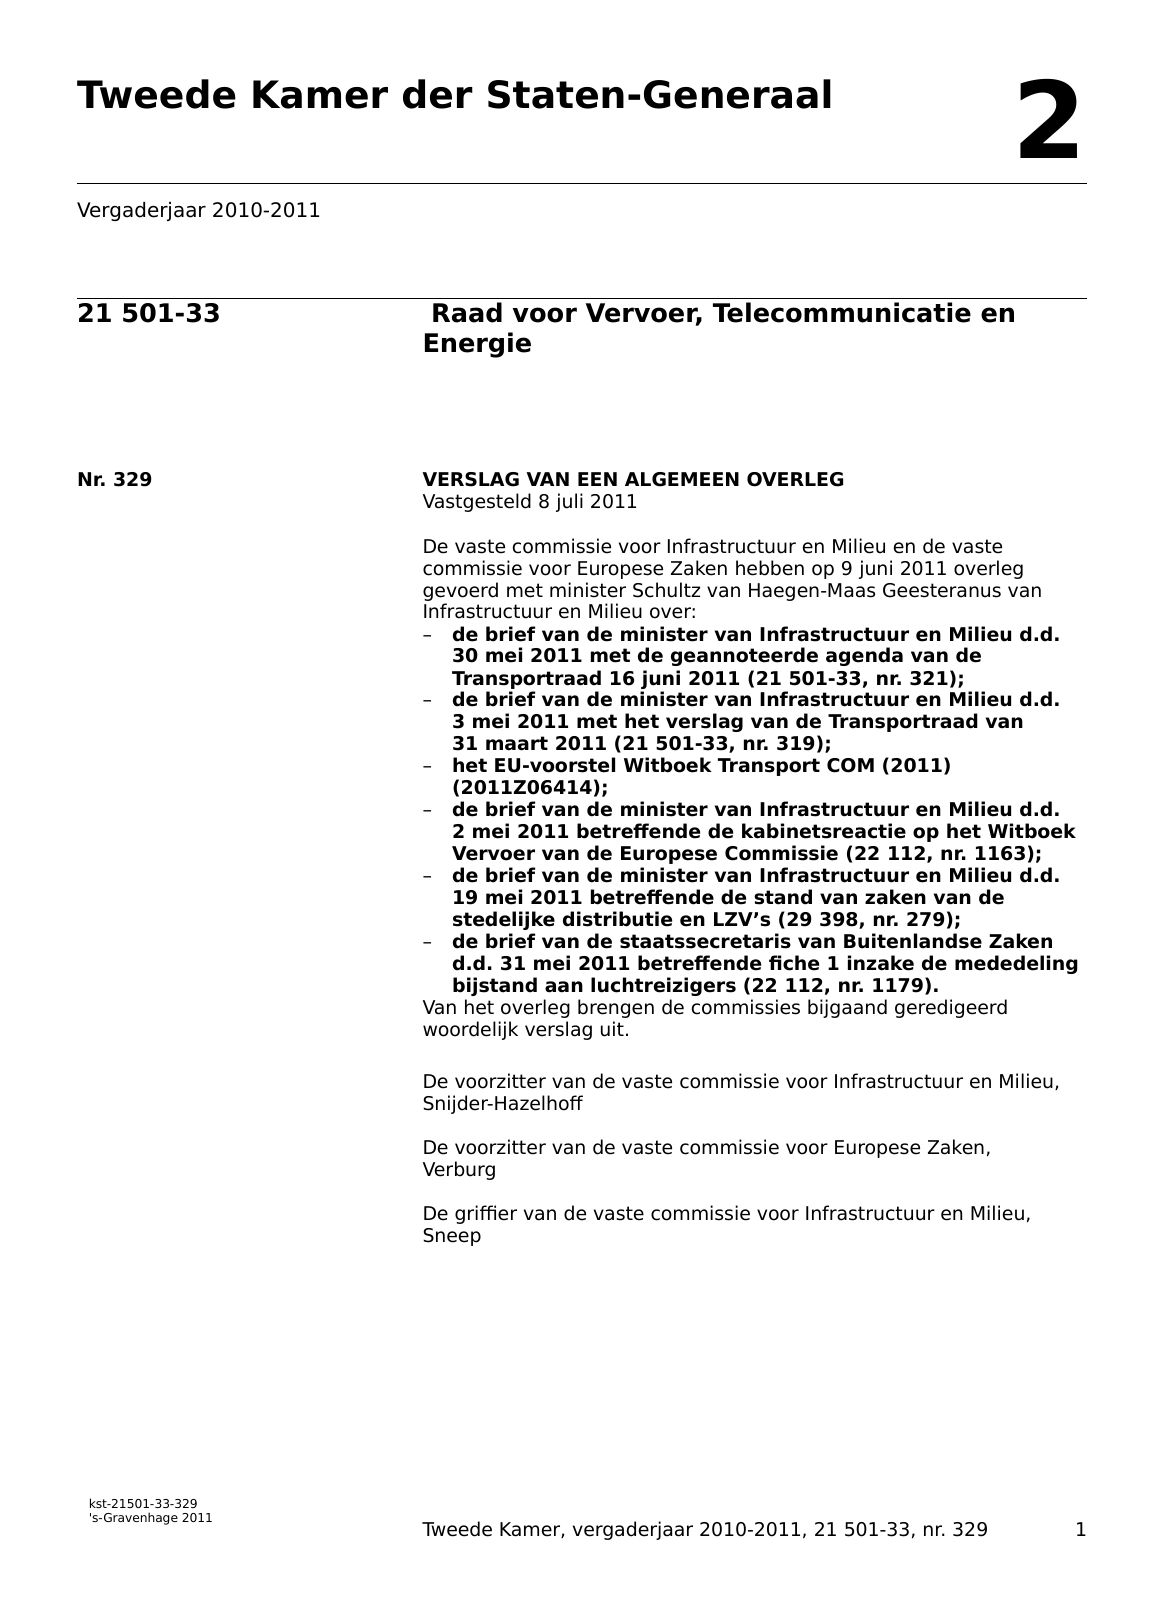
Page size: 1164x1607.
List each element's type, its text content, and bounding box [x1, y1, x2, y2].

text Van het overleg brengen de commissies bijgaand geredigeerd woordelijk verslag uit. [422, 997, 1087, 1041]
text – het EU-voorstel Witboek Transport COM (2011) (2011Z06414); [422, 755, 1087, 799]
text De voorzitter van de vaste commissie voor Infrastructuur en Milieu, Snijder-Hazelhoff [422, 1071, 1087, 1115]
text kst-21501-33-329 [88, 1497, 323, 1511]
text – de brief van de minister van Infrastructuur en Milieu d.d. 3 mei 2011 met het verslag van de Transportraad van 31 maart 2011 (21 501-33, nr. 319); [422, 689, 1087, 755]
subtitle Nr. 329 VERSLAG VAN EEN ALGEMEEN OVERLEG [77, 469, 1087, 491]
text – de brief van de minister van Infrastructuur en Milieu d.d. 30 mei 2011 met de geannoteerde agenda van de Transportraad 16 juni 2011 (21 501-33, nr. 321); [422, 623, 1087, 689]
text – de brief van de minister van Infrastructuur en Milieu d.d. 19 mei 2011 betreffende de stand van zaken van de stedelijke distributie en LZV’s (29 398, nr. 279); [422, 865, 1087, 931]
table_header Tweede Kamer der Staten-Generaal [77, 59, 886, 183]
table_header 2 [886, 59, 1087, 183]
subtitle 21 501-33 Raad voor Vervoer, Telecommunicatie en Energie [77, 299, 1087, 358]
text – de brief van de minister van Infrastructuur en Milieu d.d. 2 mei 2011 betreffende de kabinetsreactie op het Witboek Vervoer van de Europese Commissie (22 112, nr. 1163); [422, 799, 1087, 865]
text De griffier van de vaste commissie voor Infrastructuur en Milieu, Sneep [422, 1203, 1087, 1247]
text Vastgesteld 8 juli 2011 [422, 491, 1087, 513]
table_cell Vergaderjaar 2010-2011 [77, 184, 1087, 298]
text 's-Gravenhage 2011 [88, 1511, 323, 1525]
text De voorzitter van de vaste commissie voor Europese Zaken, Verburg [422, 1137, 1087, 1181]
text – de brief van de staatssecretaris van Buitenlandse Zaken d.d. 31 mei 2011 betreffende fiche 1 inzake de mededeling bijstand aan luchtreizigers (22 112, nr. 1179). [422, 931, 1087, 997]
text De vaste commissie voor Infrastructuur en Milieu en de vaste commissie voor Europese Zaken hebben op 9 juni 2011 overleg gevoerd met minister Schultz van Haegen-Maas Geesteranus van Infrastructuur en Milieu over: [422, 536, 1087, 623]
